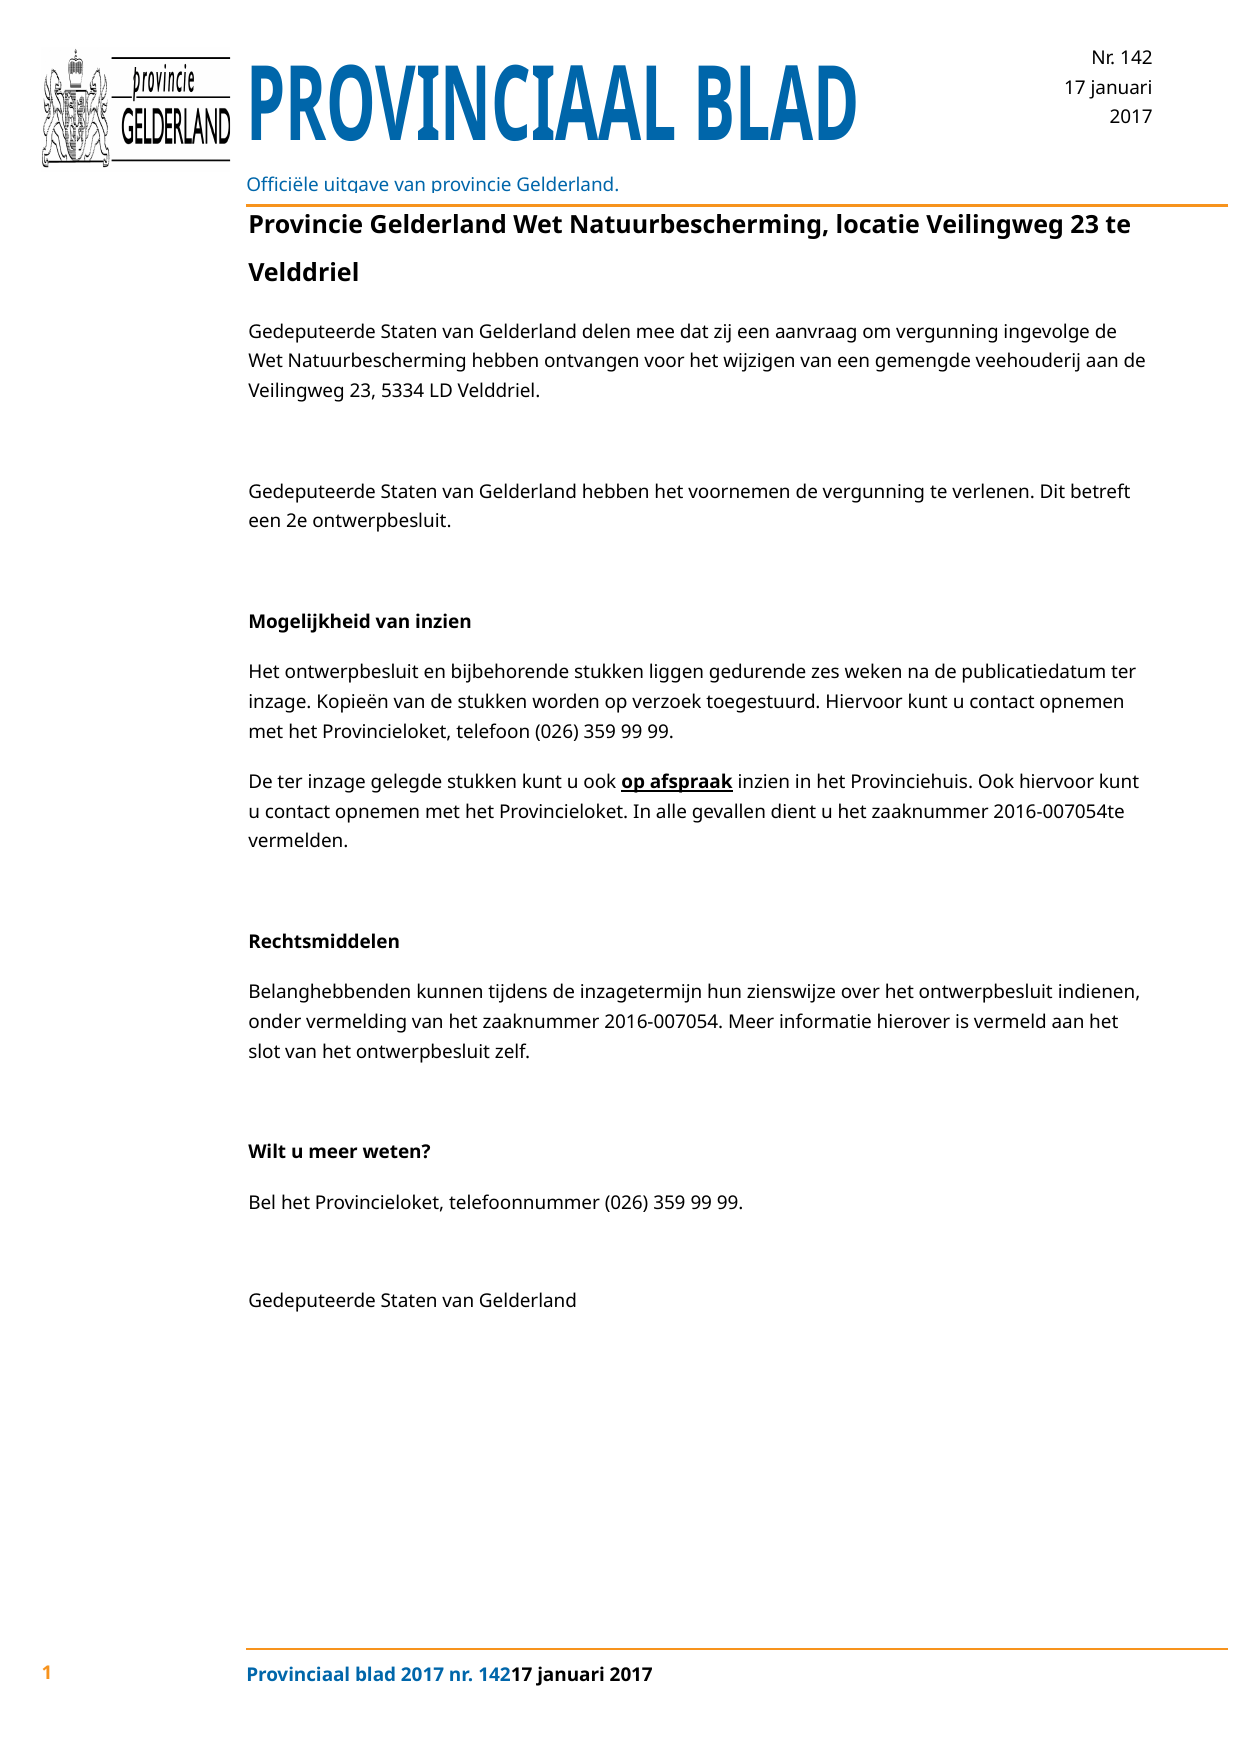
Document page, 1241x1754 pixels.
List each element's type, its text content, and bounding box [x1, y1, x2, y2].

text Rechtsmiddelen [248, 928, 1152, 954]
text Het ontwerpbesluit en bijbehorende stukken liggen gedurende zes weken na de publicatiedatum ter inzage. Kopieën van de stukken worden op verzoek toegestuurd. Hiervoor kunt u contact opnemen met het Provincieloket, telefoon (026) 359 99 99. [248, 659, 1152, 744]
text Bel het Provincieloket, telefoonnummer (026) 359 99 99. [248, 1189, 1152, 1215]
text Provincie Gelderland Wet Natuurbescherming, locatie Veilingweg 23 te Velddriel [248, 207, 1152, 288]
text De ter inzage gelegde stukken kunt u ook op afspraak inzien in het Provinciehuis. Ook hiervoor kunt u contact opnemen met het Provincieloket. In alle gevallen dient u het zaaknummer 2016-007054te vermelden. [248, 768, 1152, 853]
text Gedeputeerde Staten van Gelderland [248, 1287, 1152, 1313]
text Belanghebbenden kunnen tijdens de inzagetermijn hun zienswijze over het ontwerpbesluit indienen, onder vermelding van het zaaknummer 2016-007054. Meer informatie hierover is vermeld aan het slot van het ontwerpbesluit zelf. [248, 979, 1152, 1064]
text Gedeputeerde Staten van Gelderland hebben het voornemen de vergunning te verlenen. Dit betreft een 2e ontwerpbesluit. [248, 478, 1152, 533]
text Gedeputeerde Staten van Gelderland delen mee dat zij een aanvraag om vergunning ingevolge de Wet Natuurbescherming hebben ontvangen voor het wijzigen van een gemengde veehouderij aan de Veilingweg 23, 5334 LD Velddriel. [248, 318, 1152, 403]
picture [41, 47, 231, 172]
text Wilt u meer weten? [248, 1139, 1152, 1164]
text Mogelijkheid van inzien [248, 608, 1152, 634]
